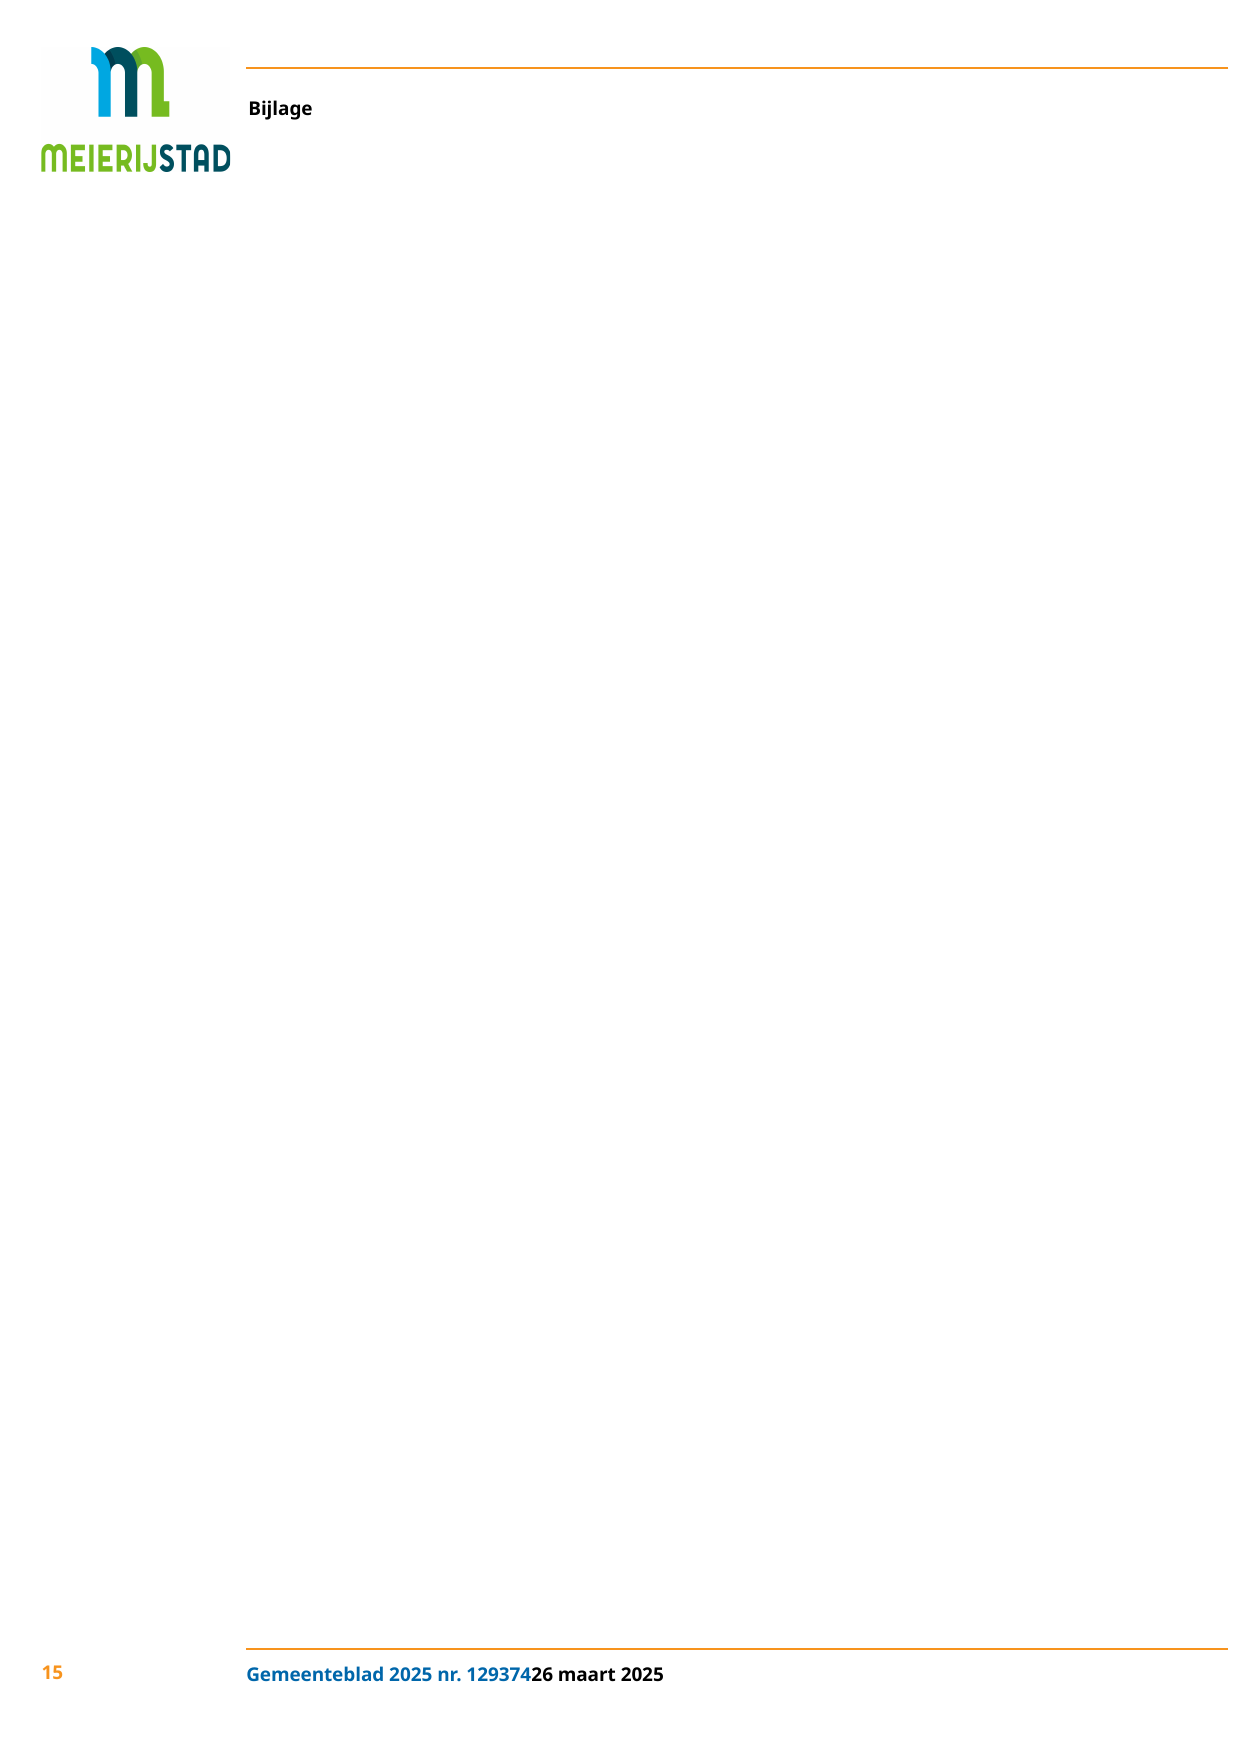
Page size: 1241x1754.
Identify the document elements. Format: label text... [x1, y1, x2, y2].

picture [41, 47, 231, 172]
text Bijlage [248, 95, 1152, 121]
